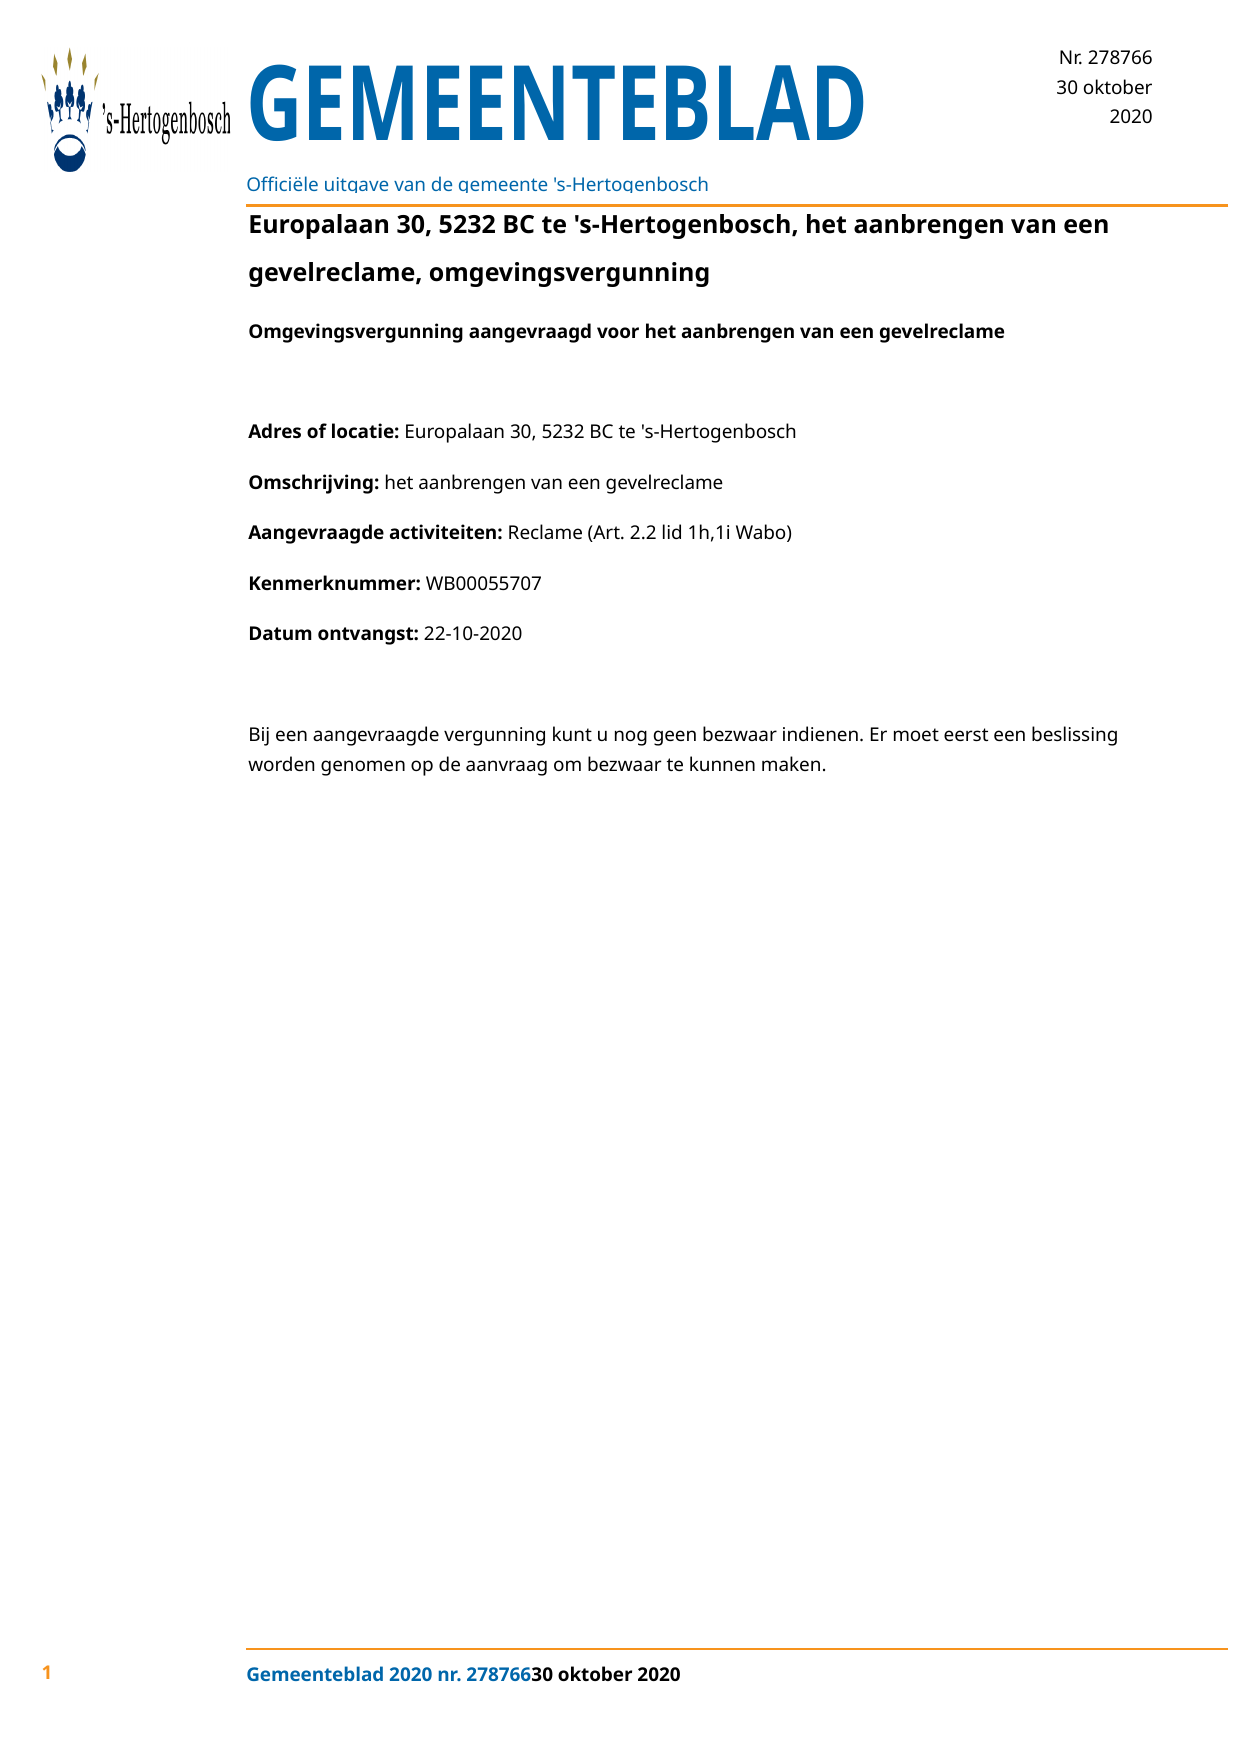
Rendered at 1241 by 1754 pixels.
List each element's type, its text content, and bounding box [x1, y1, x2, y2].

text Adres of locatie: Europalaan 30, 5232 BC te 's-Hertogenbosch [248, 419, 1152, 444]
text Datum ontvangst: 22-10-2020 [248, 620, 1152, 646]
text Europalaan 30, 5232 BC te 's-Hertogenbosch, het aanbrengen van een gevelreclame, omgevingsvergunning [248, 207, 1152, 288]
picture [41, 47, 231, 172]
text Kenmerknummer: WB00055707 [248, 570, 1152, 596]
text Aangevraagde activiteiten: Reclame (Art. 2.2 lid 1h,1i Wabo) [248, 519, 1152, 545]
text Omschrijving: het aanbrengen van een gevelreclame [248, 469, 1152, 495]
text Bij een aangevraagde vergunning kunt u nog geen bezwaar indienen. Er moet eerst een beslissing worden genomen op de aanvraag om bezwaar te kunnen maken. [248, 721, 1152, 777]
text Omgevingsvergunning aangevraagd voor het aanbrengen van een gevelreclame [248, 318, 1152, 344]
